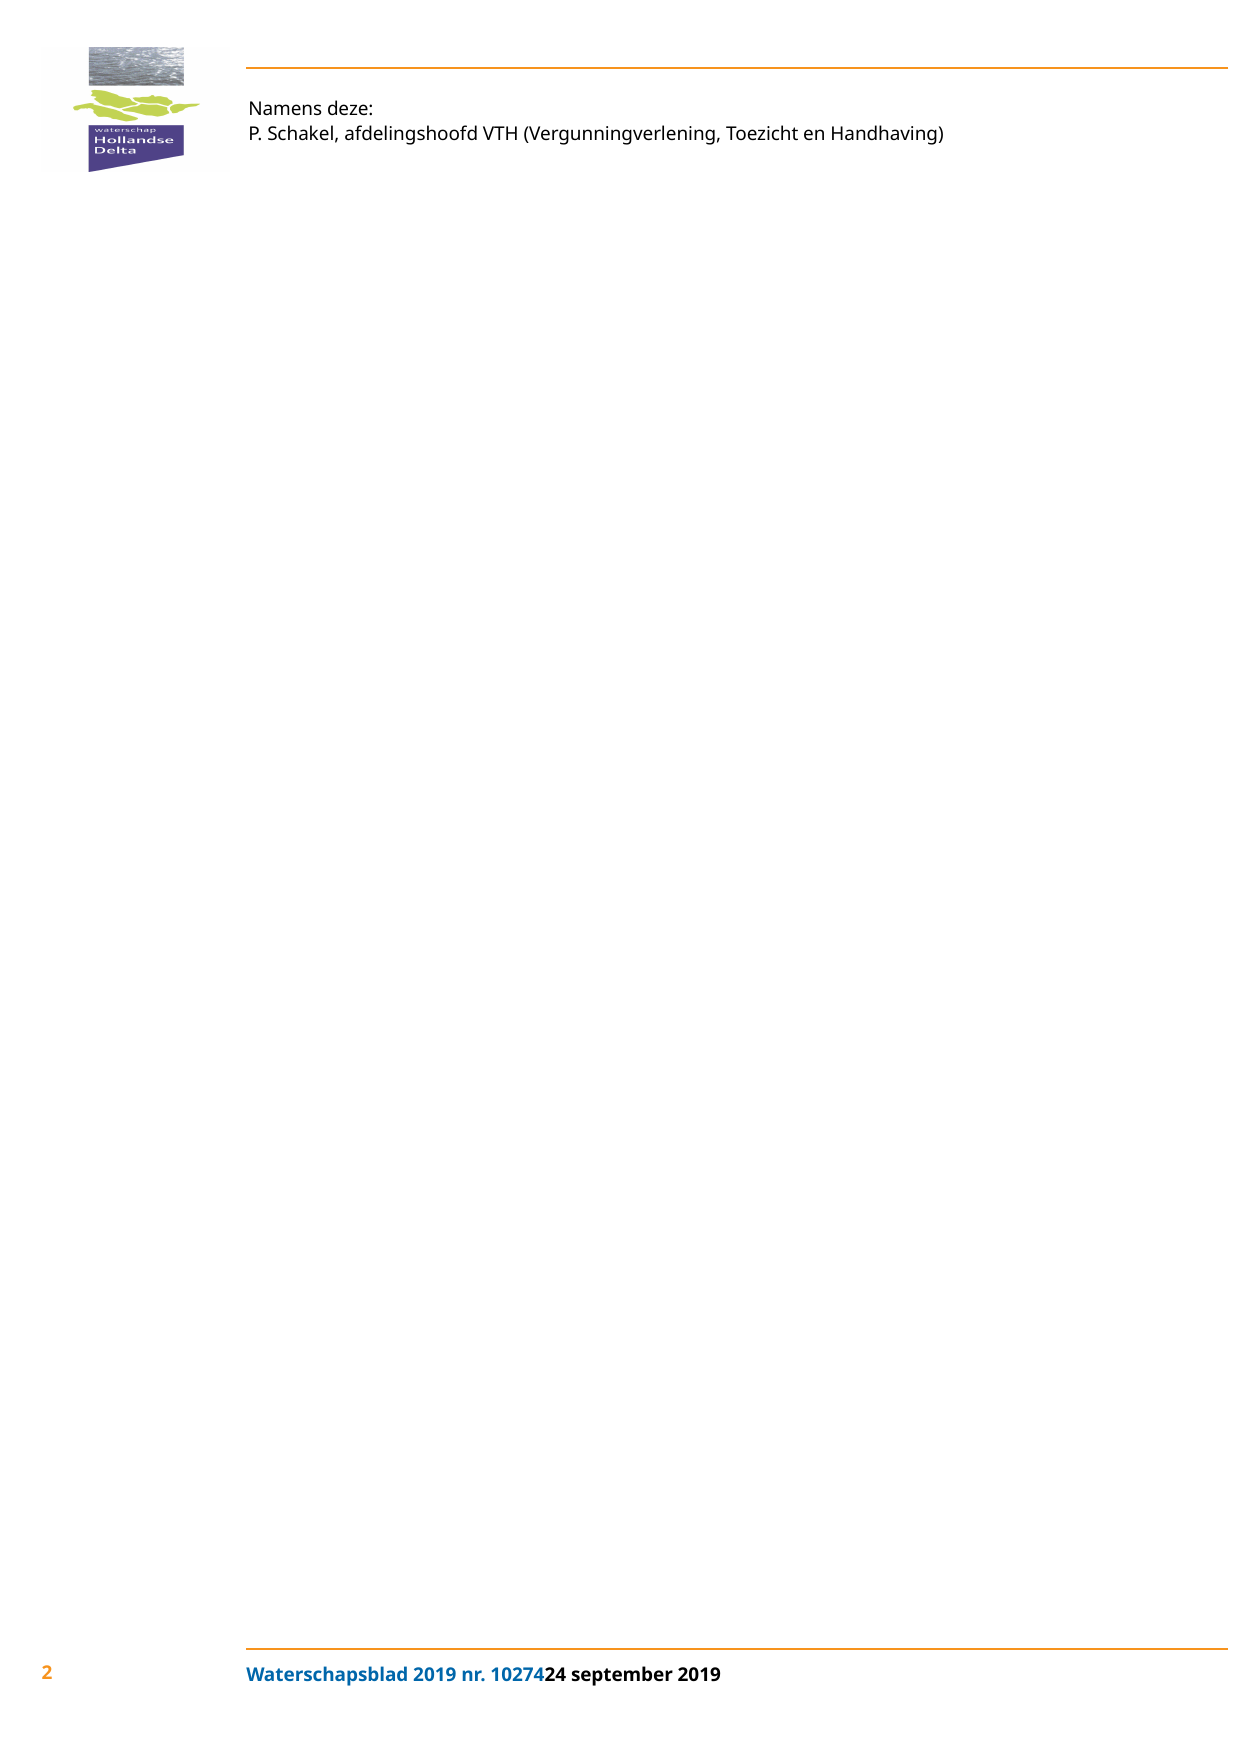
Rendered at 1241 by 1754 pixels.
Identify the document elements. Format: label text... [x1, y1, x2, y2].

picture [41, 47, 231, 172]
text P. Schakel, afdelingshoofd VTH (Vergunningverlening, Toezicht en Handhaving) [248, 121, 1152, 146]
text Namens deze: [248, 95, 1152, 121]
